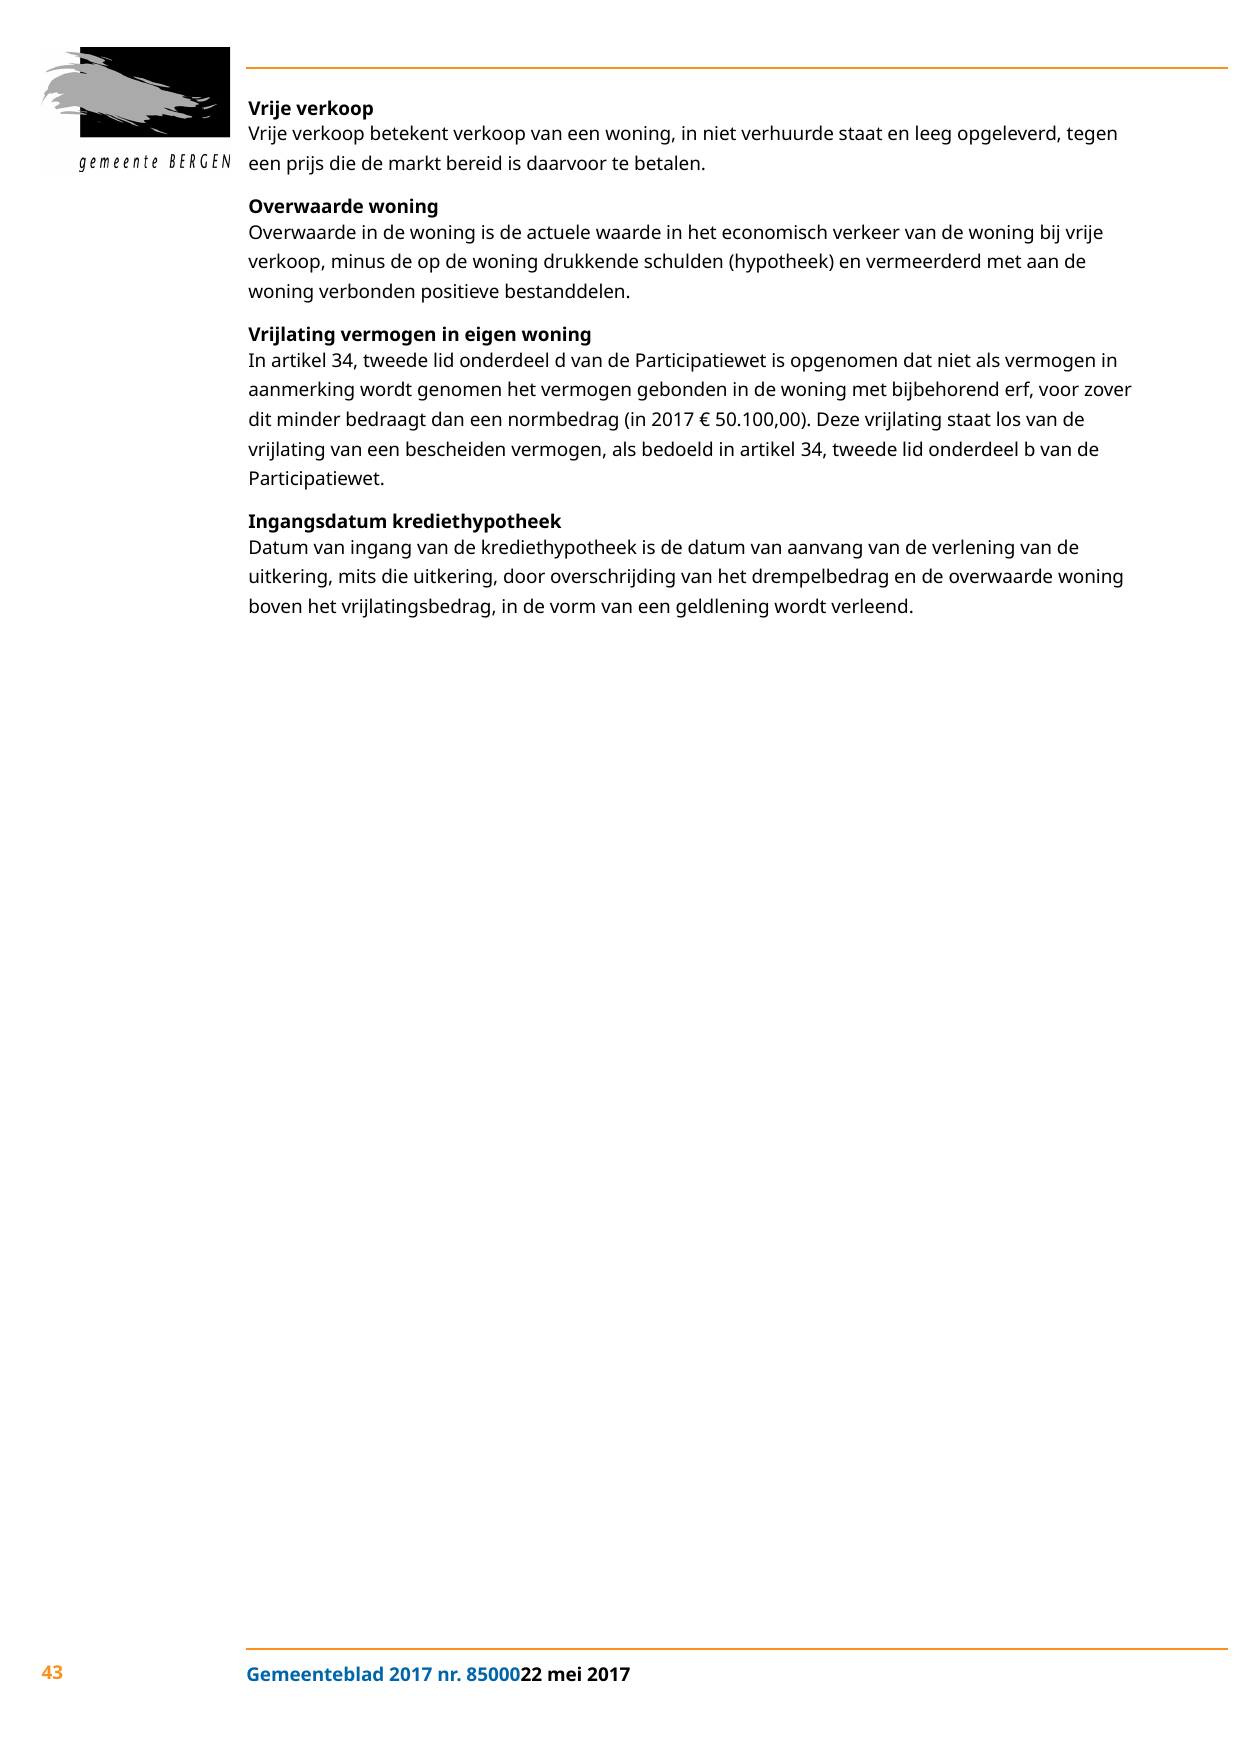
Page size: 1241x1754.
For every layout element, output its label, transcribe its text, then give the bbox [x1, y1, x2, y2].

text Vrije verkoop betekent verkoop van een woning, in niet verhuurde staat en leeg opgeleverd, tegen een prijs die de markt bereid is daarvoor te betalen. [248, 121, 1152, 176]
text Overwaarde in de woning is de actuele waarde in het economisch verkeer van de woning bij vrije verkoop, minus de op de woning drukkende schulden (hypotheek) en vermeerderd met aan de woning verbonden positieve bestanddelen. [248, 219, 1152, 304]
text Datum van ingang van de krediethypotheek is de datum van aanvang van de verlening van de uitkering, mits die uitkering, door overschrijding van het drempelbedrag en de overwaarde woning boven het vrijlatingsbedrag, in de vorm van een geldlening wordt verleend. [248, 534, 1152, 619]
text Overwaarde woning [248, 193, 1152, 219]
text Vrijlating vermogen in eigen woning [248, 321, 1152, 347]
text In artikel 34, tweede lid onderdeel d van de Participatiewet is opgenomen dat niet als vermogen in aanmerking wordt genomen het vermogen gebonden in de woning met bijbehorend erf, voor zover dit minder bedraagt dan een normbedrag (in 2017 € 50.100,00). Deze vrijlating staat los van de vrijlating van een bescheiden vermogen, als bedoeld in artikel 34, tweede lid onderdeel b van de Participatiewet. [248, 347, 1152, 491]
picture [41, 47, 231, 172]
text Vrije verkoop [248, 95, 1152, 121]
text Ingangsdatum krediethypotheek [248, 508, 1152, 534]
